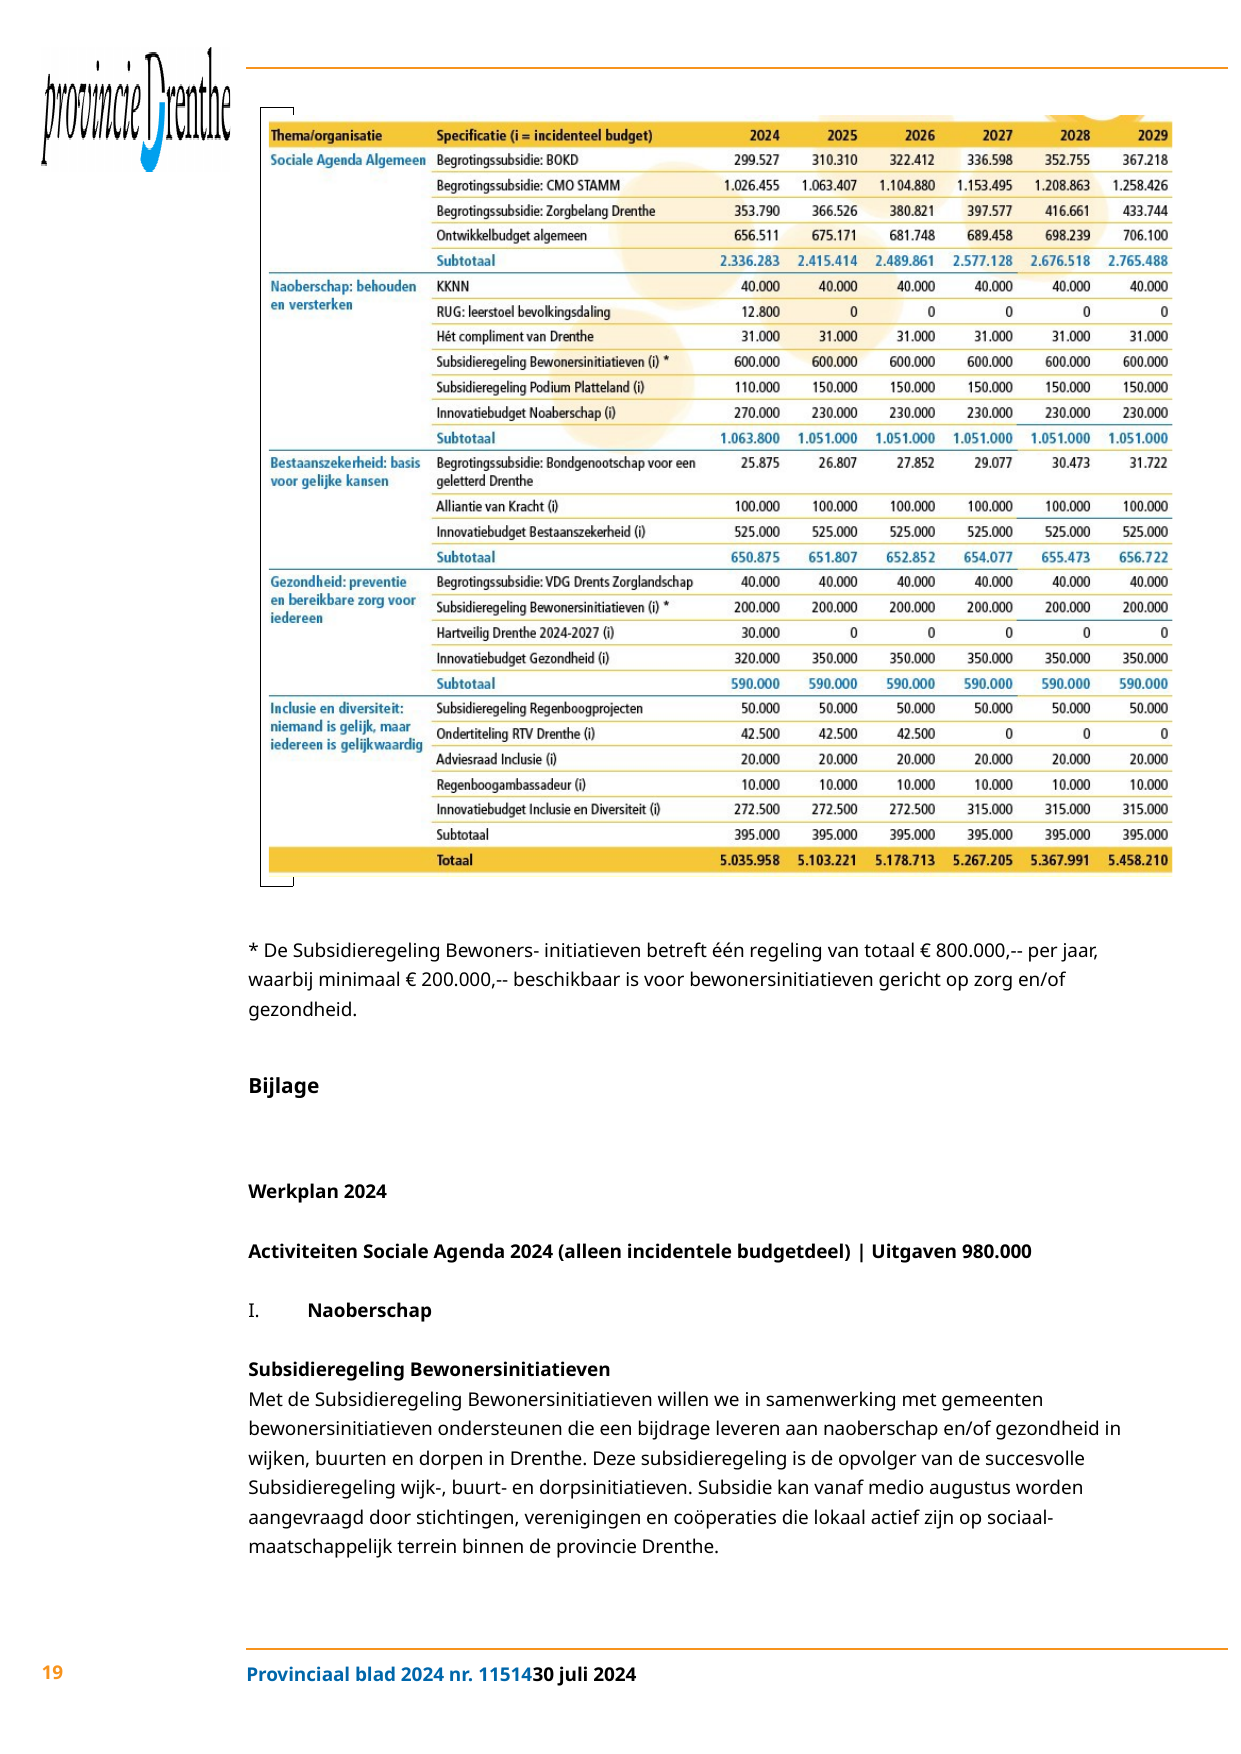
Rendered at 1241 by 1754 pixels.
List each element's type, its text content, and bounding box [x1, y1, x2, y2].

picture [268, 115, 1173, 877]
text Subsidieregeling Bewonersinitiatieven [248, 1356, 1152, 1382]
list Naoberschap [248, 1297, 1152, 1323]
text * De Subsidieregeling Bewoners- initiatieven betreft één regeling van totaal € 800.000,-- per jaar, waarbij minimaal € 200.000,-- beschikbaar is voor bewonersinitiatieven gericht op zorg en/of gezondheid. [248, 937, 1152, 1022]
text Activiteiten Sociale Agenda 2024 (alleen incidentele budgetdeel) | Uitgaven 980.000 [248, 1238, 1152, 1263]
picture [41, 47, 231, 172]
text Met de Subsidieregeling Bewonersinitiatieven willen we in samenwerking met gemeenten bewonersinitiatieven ondersteunen die een bijdrage leveren aan naoberschap en/of gezondheid in wijken, buurten en dorpen in Drenthe. Deze subsidieregeling is de opvolger van de succesvolle Subsidieregeling wijk-, buurt- en dorpsinitiatieven. Subsidie kan vanaf medio augustus worden aangevraagd door stichtingen, verenigingen en coöperaties die lokaal actief zijn op sociaal-maatschappelijk terrein binnen de provincie Drenthe. [248, 1386, 1152, 1559]
text Bijlage [248, 1071, 1152, 1100]
text Werkplan 2024 [248, 1179, 1152, 1204]
